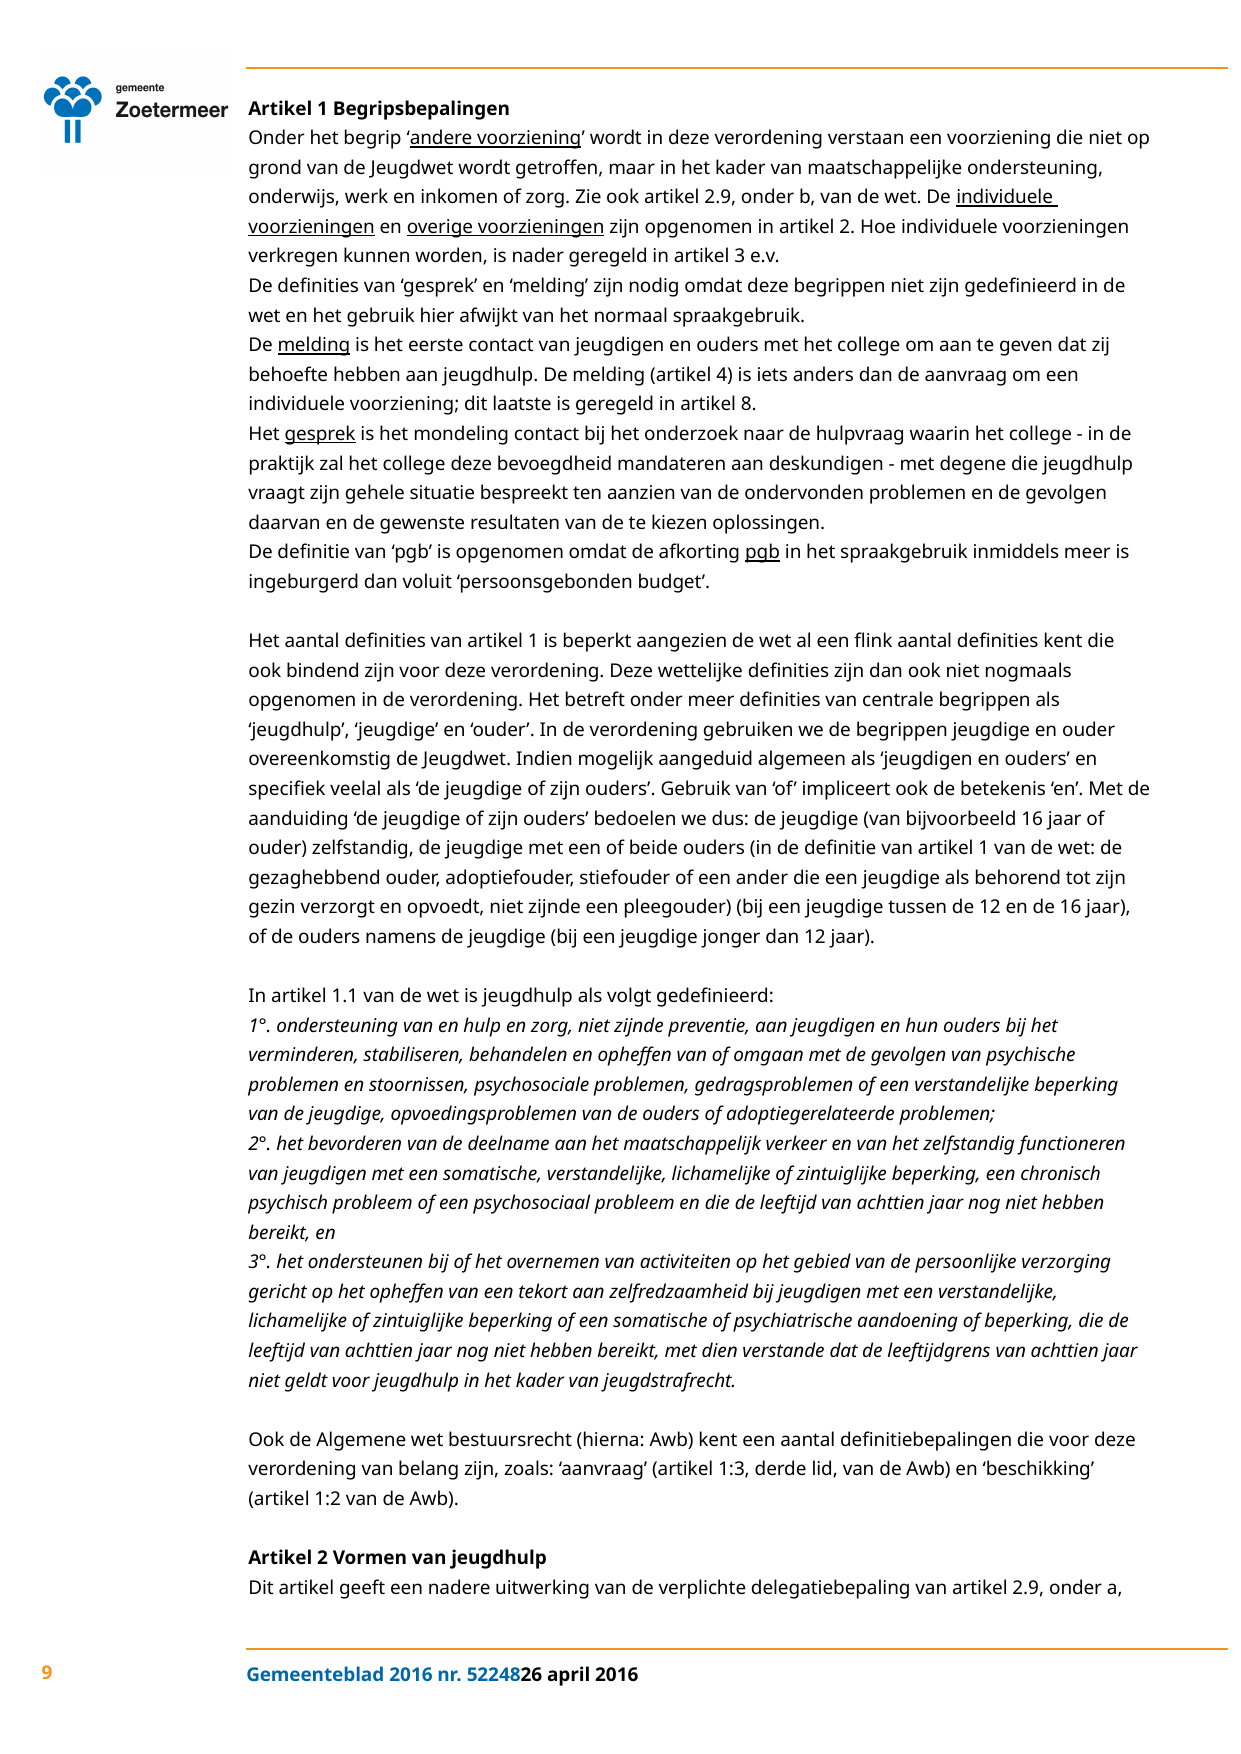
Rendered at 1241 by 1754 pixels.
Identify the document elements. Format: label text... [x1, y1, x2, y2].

text 1°. ondersteuning van en hulp en zorg, niet zijnde preventie, aan jeugdigen en hun ouders bij het verminderen, stabiliseren, behandelen en opheffen van of omgaan met de gevolgen van psychische problemen en stoornissen, psychosociale problemen, gedragsproblemen of een verstandelijke beperking van de jeugdige, opvoedingsproblemen van de ouders of adoptiegerelateerde problemen; [248, 1012, 1152, 1126]
text De definities van ‘gesprek’ en ‘melding’ zijn nodig omdat deze begrippen niet zijn gedefinieerd in de wet en het gebruik hier afwijkt van het normaal spraakgebruik. [248, 272, 1152, 328]
text 3°. het ondersteunen bij of het overnemen van activiteiten op het gebied van de persoonlijke verzorging gericht op het opheffen van een tekort aan zelfredzaamheid bij jeugdigen met een verstandelijke, lichamelijke of zintuiglijke beperking of een somatische of psychiatrische aandoening of beperking, die de leeftijd van achttien jaar nog niet hebben bereikt, met dien verstande dat de leeftijdgrens van achttien jaar niet geldt voor jeugdhulp in het kader van jeugdstrafrecht. [248, 1248, 1152, 1393]
text Het gesprek is het mondeling contact bij het onderzoek naar de hulpvraag waarin het college - in de praktijk zal het college deze bevoegdheid mandateren aan deskundigen - met degene die jeugdhulp vraagt zijn gehele situatie bespreekt ten aanzien van de ondervonden problemen en de gevolgen daarvan en de gewenste resultaten van de te kiezen oplossingen. [248, 420, 1152, 535]
text 2°. het bevorderen van de deelname aan het maatschappelijk verkeer en van het zelfstandig functioneren van jeugdigen met een somatische, verstandelijke, lichamelijke of zintuiglijke beperking, een chronisch psychisch probleem of een psychosociaal probleem en die de leeftijd van achttien jaar nog niet hebben bereikt, en [248, 1130, 1152, 1245]
text Ook de Algemene wet bestuursrecht (hierna: Awb) kent een aantal definitiebepalingen die voor deze verordening van belang zijn, zoals: ‘aanvraag’ (artikel 1:3, derde lid, van de Awb) en ‘beschikking’ (artikel 1:2 van de Awb). [248, 1426, 1152, 1511]
text Het aantal definities van artikel 1 is beperkt aangezien de wet al een flink aantal definities kent die ook bindend zijn voor deze verordening. Deze wettelijke definities zijn dan ook niet nogmaals opgenomen in de verordening. Het betreft onder meer definities van centrale begrippen als ‘jeugdhulp’, ‘jeugdige’ en ‘ouder’. In de verordening gebruiken we de begrippen jeugdige en ouder overeenkomstig de Jeugdwet. Indien mogelijk aangeduid algemeen als ‘jeugdigen en ouders’ en specifiek veelal als ‘de jeugdige of zijn ouders’. Gebruik van ‘of’ impliceert ook de betekenis ‘en’. Met de aanduiding ‘de jeugdige of zijn ouders’ bedoelen we dus: de jeugdige (van bijvoorbeeld 16 jaar of ouder) zelfstandig, de jeugdige met een of beide ouders (in de definitie van artikel 1 van de wet: de gezaghebbend ouder, adoptiefouder, stiefouder of een ander die een jeugdige als behorend tot zijn gezin verzorgt en opvoedt, niet zijnde een pleegouder) (bij een jeugdige tussen de 12 en de 16 jaar), of de ouders namens de jeugdige (bij een jeugdige jonger dan 12 jaar). [248, 627, 1152, 949]
text Artikel 2 Vormen van jeugdhulp [248, 1544, 1152, 1570]
text Artikel 1 Begripsbepalingen [248, 95, 1152, 121]
text De definitie van ‘pgb’ is opgenomen omdat de afkorting pgb in het spraakgebruik inmiddels meer is ingeburgerd dan voluit ‘persoonsgebonden budget’. [248, 538, 1152, 594]
text In artikel 1.1 van de wet is jeugdhulp als volgt gedefinieerd: [248, 982, 1152, 1008]
picture [41, 47, 231, 172]
text Dit artikel geeft een nadere uitwerking van de verplichte delegatiebepaling van artikel 2.9, onder a, [248, 1574, 1152, 1600]
text De melding is het eerste contact van jeugdigen en ouders met het college om aan te geven dat zij behoefte hebben aan jeugdhulp. De melding (artikel 4) is iets anders dan de aanvraag om een individuele voorziening; dit laatste is geregeld in artikel 8. [248, 331, 1152, 416]
text Onder het begrip ‘andere voorziening’ wordt in deze verordening verstaan een voorziening die niet op grond van de Jeugdwet wordt getroffen, maar in het kader van maatschappelijke ondersteuning, onderwijs, werk en inkomen of zorg. Zie ook artikel 2.9, onder b, van de wet. De individuele voorzieningen en overige voorzieningen zijn opgenomen in artikel 2. Hoe individuele voorzieningen verkregen kunnen worden, is nader geregeld in artikel 3 e.v. [248, 124, 1152, 268]
